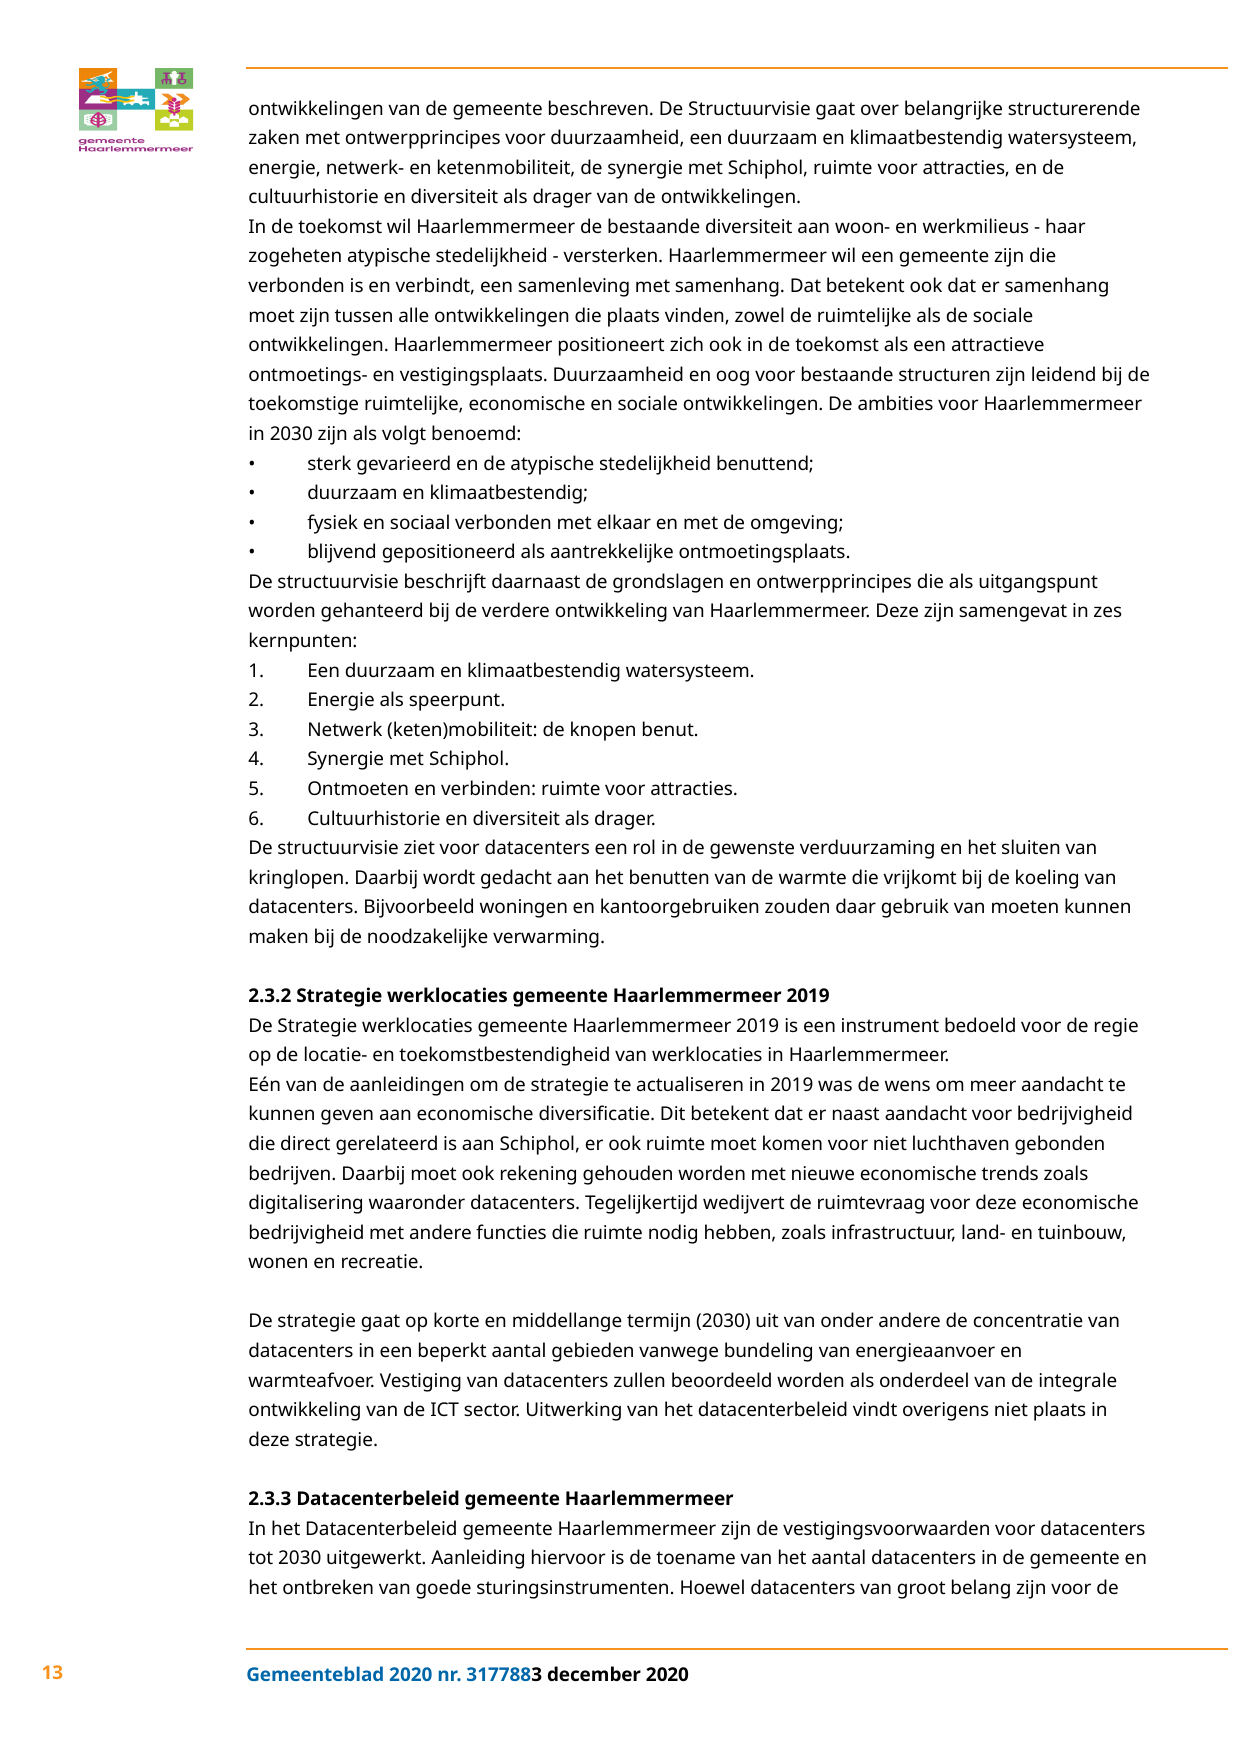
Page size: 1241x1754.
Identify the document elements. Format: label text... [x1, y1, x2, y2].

text De Strategie werklocaties gemeente Haarlemmermeer 2019 is een instrument bedoeld voor de regie op de locatie- en toekomstbestendigheid van werklocaties in Haarlemmermeer. [248, 1012, 1152, 1067]
text ontmoetings- en vestigingsplaats. Duurzaamheid en oog voor bestaande structuren zijn leidend bij de toekomstige ruimtelijke, economische en sociale ontwikkelingen. De ambities voor Haarlemmermeer in 2030 zijn als volgt benoemd: [248, 361, 1152, 446]
picture [41, 47, 231, 172]
text zogeheten atypische stedelijkheid - versterken. Haarlemmermeer wil een gemeente zijn die [248, 243, 1152, 268]
list Energie als speerpunt. [248, 686, 1152, 712]
text 2.3.3 Datacenterbeleid gemeente Haarlemmermeer [248, 1485, 1152, 1511]
list fysiek en sociaal verbonden met elkaar en met de omgeving; [248, 509, 1152, 535]
list duurzaam en klimaatbestendig; [248, 479, 1152, 505]
list Netwerk (keten)mobiliteit: de knopen benut. [248, 716, 1152, 742]
text ontwikkelingen. Haarlemmermeer positioneert zich ook in de toekomst als een attractieve [248, 331, 1152, 357]
text kernpunten: [248, 627, 1152, 653]
list blijvend gepositioneerd als aantrekkelijke ontmoetingsplaats. [248, 538, 1152, 564]
text De structuurvisie ziet voor datacenters een rol in de gewenste verduurzaming en het sluiten van kringlopen. Daarbij wordt gedacht aan het benutten van de warmte die vrijkomt bij de koeling van datacenters. Bijvoorbeeld woningen en kantoorgebruiken zouden daar gebruik van moeten kunnen maken bij de noodzakelijke verwarming. [248, 834, 1152, 949]
list sterk gevarieerd en de atypische stedelijkheid benuttend; [248, 450, 1152, 476]
text 2.3.2 Strategie werklocaties gemeente Haarlemmermeer 2019 [248, 982, 1152, 1008]
text De strategie gaat op korte en middellange termijn (2030) uit van onder andere de concentratie van datacenters in een beperkt aantal gebieden vanwege bundeling van energieaanvoer en warmteafvoer. Vestiging van datacenters zullen beoordeeld worden als onderdeel van de integrale ontwikkeling van de ICT sector. Uitwerking van het datacenterbeleid vindt overigens niet plaats in deze strategie. [248, 1308, 1152, 1452]
text Eén van de aanleidingen om de strategie te actualiseren in 2019 was de wens om meer aandacht te kunnen geven aan economische diversificatie. Dit betekent dat er naast aandacht voor bedrijvigheid die direct gerelateerd is aan Schiphol, er ook ruimte moet komen voor niet luchthaven gebonden bedrijven. Daarbij moet ook rekening gehouden worden met nieuwe economische trends zoals [248, 1071, 1152, 1186]
text worden gehanteerd bij de verdere ontwikkeling van Haarlemmermeer. Deze zijn samengevat in zes [248, 598, 1152, 623]
list Ontmoeten en verbinden: ruimte voor attracties. [248, 775, 1152, 801]
text digitalisering waaronder datacenters. Tegelijkertijd wedijvert de ruimtevraag voor deze economische bedrijvigheid met andere functies die ruimte nodig hebben, zoals infrastructuur, land- en tuinbouw, wonen en recreatie. [248, 1189, 1152, 1274]
text In de toekomst wil Haarlemmermeer de bestaande diversiteit aan woon- en werkmilieus - haar [248, 213, 1152, 239]
list Synergie met Schiphol. [248, 746, 1152, 771]
text In het Datacenterbeleid gemeente Haarlemmermeer zijn de vestigingsvoorwaarden voor datacenters tot 2030 uitgewerkt. Aanleiding hiervoor is de toename van het aantal datacenters in de gemeente en het ontbreken van goede sturingsinstrumenten. Hoewel datacenters van groot belang zijn voor de [248, 1515, 1152, 1600]
text verbonden is en verbindt, een samenleving met samenhang. Dat betekent ook dat er samenhang [248, 272, 1152, 298]
text moet zijn tussen alle ontwikkelingen die plaats vinden, zowel de ruimtelijke als de sociale [248, 302, 1152, 328]
text De structuurvisie beschrijft daarnaast de grondslagen en ontwerpprincipes die als uitgangspunt [248, 568, 1152, 594]
list Cultuurhistorie en diversiteit als drager. [248, 805, 1152, 831]
list Een duurzaam en klimaatbestendig watersysteem. [248, 657, 1152, 683]
text ontwikkelingen van de gemeente beschreven. De Structuurvisie gaat over belangrijke structurerende zaken met ontwerpprincipes voor duurzaamheid, een duurzaam en klimaatbestendig watersysteem, energie, netwerk- en ketenmobiliteit, de synergie met Schiphol, ruimte voor attracties, en de cultuurhistorie en diversiteit als drager van de ontwikkelingen. [248, 95, 1152, 209]
